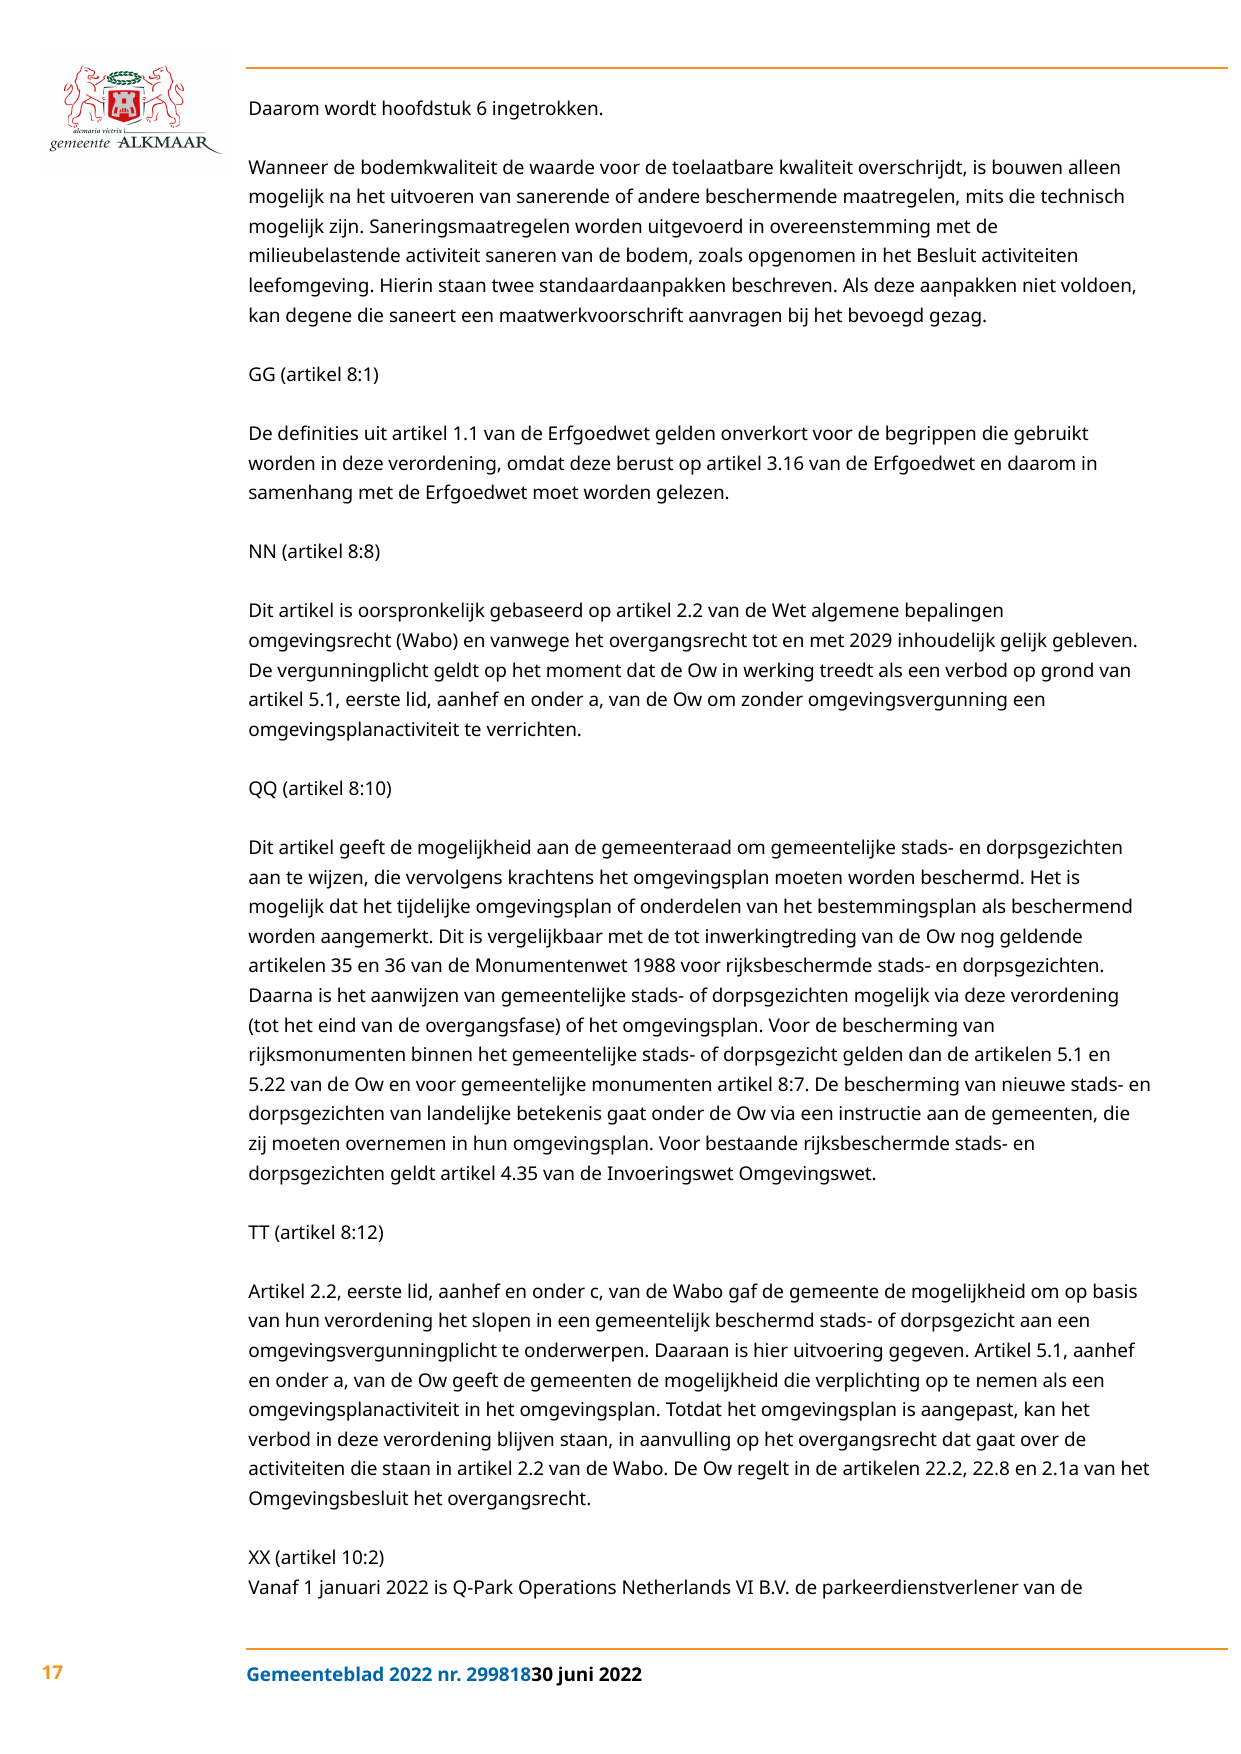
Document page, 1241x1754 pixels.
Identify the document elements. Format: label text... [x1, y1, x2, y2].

text XX (artikel 10:2) [248, 1544, 1152, 1570]
text Wanneer de bodemkwaliteit de waarde voor de toelaatbare kwaliteit overschrijdt, is bouwen alleen mogelijk na het uitvoeren van sanerende of andere beschermende maatregelen, mits die technisch mogelijk zijn. Saneringsmaatregelen worden uitgevoerd in overeenstemming met de milieubelastende activiteit saneren van de bodem, zoals opgenomen in het Besluit activiteiten leefomgeving. Hierin staan twee standaardaanpakken beschreven. Als deze aanpakken niet voldoen, kan degene die saneert een maatwerkvoorschrift aanvragen bij het bevoegd gezag. [248, 154, 1152, 328]
text Vanaf 1 januari 2022 is Q-Park Operations Netherlands VI B.V. de parkeerdienstverlener van de [248, 1574, 1152, 1600]
text GG (artikel 8:1) [248, 361, 1152, 387]
text QQ (artikel 8:10) [248, 775, 1152, 801]
text NN (artikel 8:8) [248, 538, 1152, 564]
text Artikel 2.2, eerste lid, aanhef en onder c, van de Wabo gaf de gemeente de mogelijkheid om op basis van hun verordening het slopen in een gemeentelijk beschermd stads- of dorpsgezicht aan een omgevingsvergunningplicht te onderwerpen. Daaraan is hier uitvoering gegeven. Artikel 5.1, aanhef en onder a, van de Ow geeft de gemeenten de mogelijkheid die verplichting op te nemen als een omgevingsplanactiviteit in het omgevingsplan. Totdat het omgevingsplan is aangepast, kan het verbod in deze verordening blijven staan, in aanvulling op het overgangsrecht dat gaat over de activiteiten die staan in artikel 2.2 van de Wabo. De Ow regelt in de artikelen 22.2, 22.8 en 2.1a van het Omgevingsbesluit het overgangsrecht. [248, 1278, 1152, 1511]
text Dit artikel is oorspronkelijk gebaseerd op artikel 2.2 van de Wet algemene bepalingen omgevingsrecht (Wabo) en vanwege het overgangsrecht tot en met 2029 inhoudelijk gelijk gebleven. De vergunningplicht geldt op het moment dat de Ow in werking treedt als een verbod op grond van artikel 5.1, eerste lid, aanhef en onder a, van de Ow om zonder omgevingsvergunning een omgevingsplanactiviteit te verrichten. [248, 598, 1152, 742]
text TT (artikel 8:12) [248, 1219, 1152, 1245]
text De definities uit artikel 1.1 van de Erfgoedwet gelden onverkort voor de begrippen die gebruikt worden in deze verordening, omdat deze berust op artikel 3.16 van de Erfgoedwet en daarom in samenhang met de Erfgoedwet moet worden gelezen. [248, 420, 1152, 505]
picture [41, 47, 231, 172]
text Daarom wordt hoofdstuk 6 ingetrokken. [248, 95, 1152, 121]
text Dit artikel geeft de mogelijkheid aan de gemeenteraad om gemeentelijke stads- en dorpsgezichten aan te wijzen, die vervolgens krachtens het omgevingsplan moeten worden beschermd. Het is mogelijk dat het tijdelijke omgevingsplan of onderdelen van het bestemmingsplan als beschermend worden aangemerkt. Dit is vergelijkbaar met de tot inwerkingtreding van de Ow nog geldende artikelen 35 en 36 van de Monumentenwet 1988 voor rijksbeschermde stads- en dorpsgezichten. Daarna is het aanwijzen van gemeentelijke stads- of dorpsgezichten mogelijk via deze verordening (tot het eind van de overgangsfase) of het omgevingsplan. Voor de bescherming van rijksmonumenten binnen het gemeentelijke stads- of dorpsgezicht gelden dan de artikelen 5.1 en 5.22 van de Ow en voor gemeentelijke monumenten artikel 8:7. De bescherming van nieuwe stads- en dorpsgezichten van landelijke betekenis gaat onder de Ow via een instructie aan de gemeenten, die zij moeten overnemen in hun omgevingsplan. Voor bestaande rijksbeschermde stads- en dorpsgezichten geldt artikel 4.35 van de Invoeringswet Omgevingswet. [248, 834, 1152, 1186]
